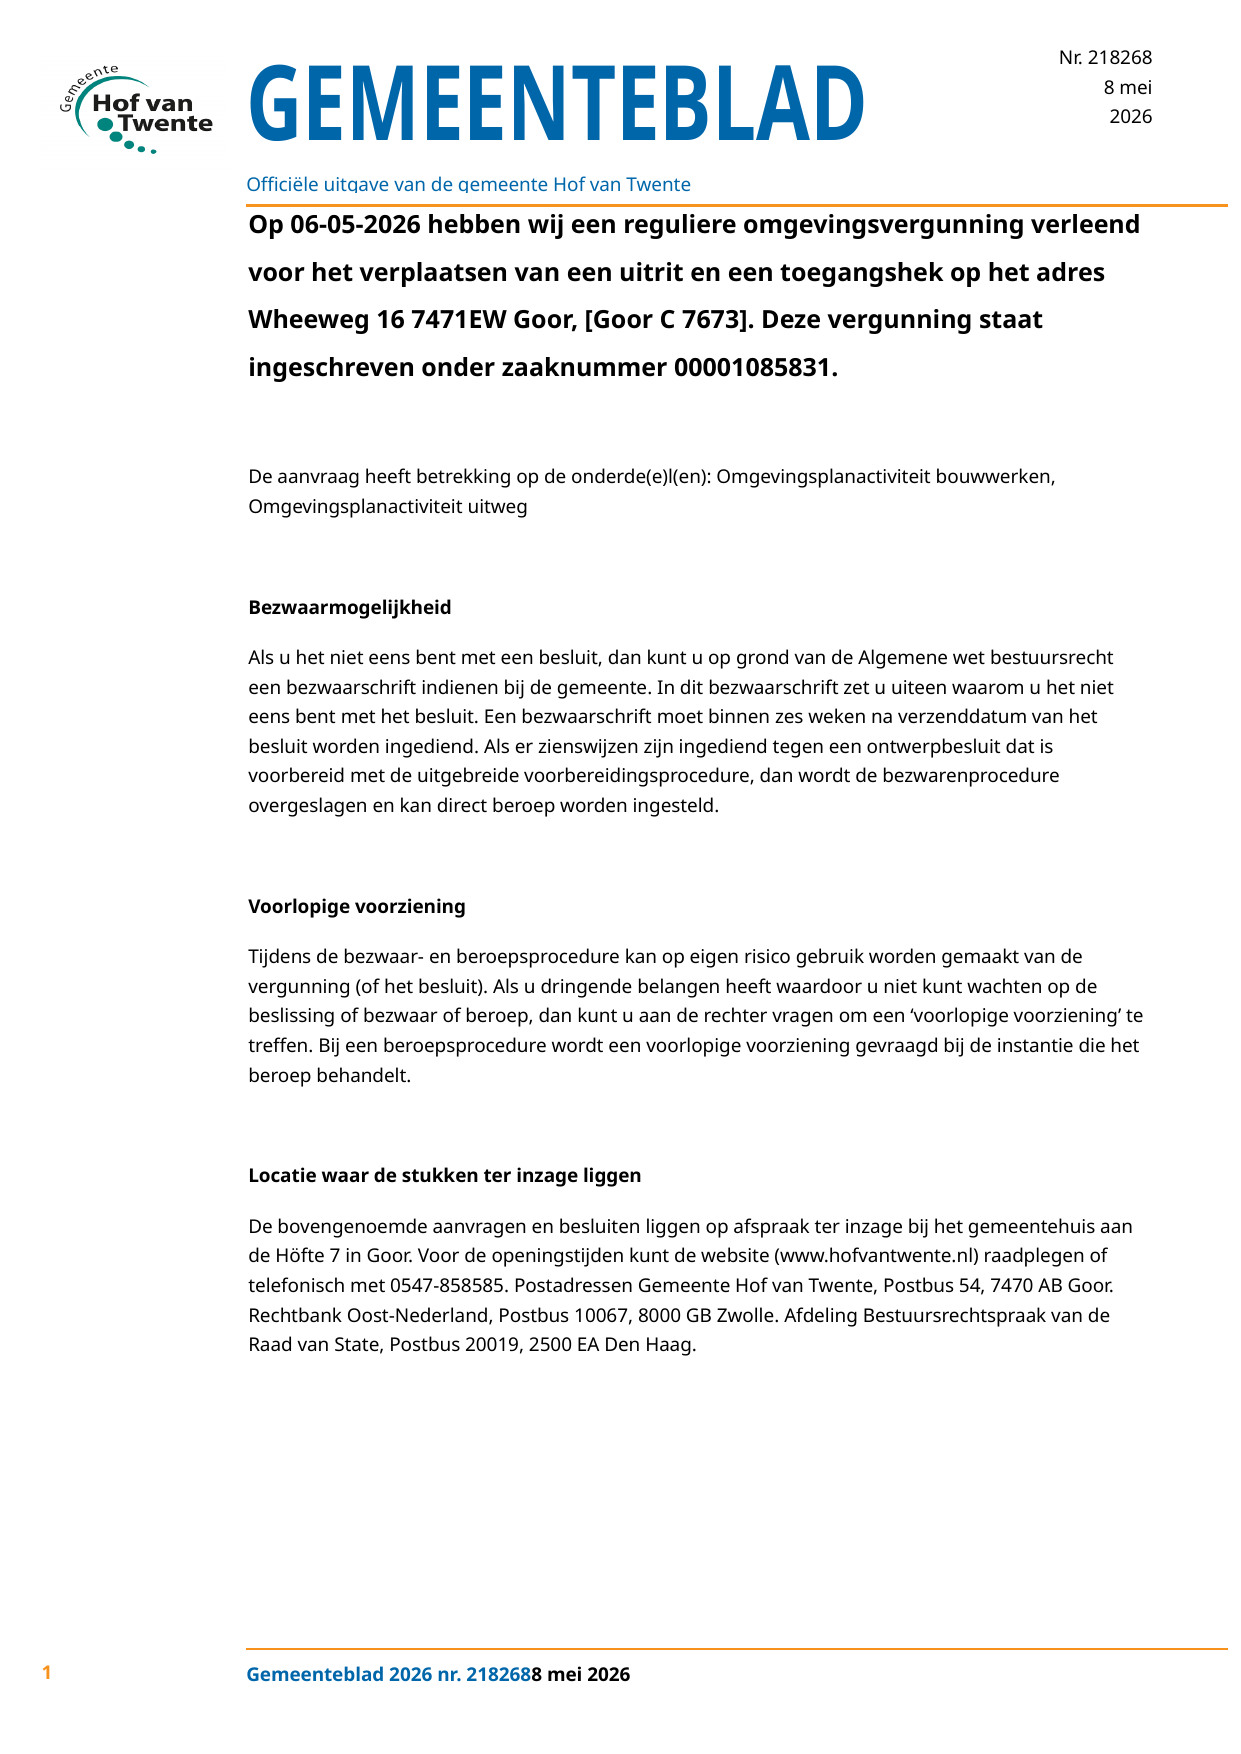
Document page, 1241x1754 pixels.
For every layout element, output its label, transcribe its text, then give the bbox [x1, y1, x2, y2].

text Als u het niet eens bent met een besluit, dan kunt u op grond van de Algemene wet bestuursrecht een bezwaarschrift indienen bij de gemeente. In dit bezwaarschrift zet u uiteen waarom u het niet eens bent met het besluit. Een bezwaarschrift moet binnen zes weken na verzenddatum van het besluit worden ingediend. Als er zienswijzen zijn ingediend tegen een ontwerpbesluit dat is voorbereid met de uitgebreide voorbereidingsprocedure, dan wordt de bezwarenprocedure overgeslagen en kan direct beroep worden ingesteld. [248, 644, 1152, 818]
text De aanvraag heeft betrekking op de onderde(e)l(en): Omgevingsplanactiviteit bouwwerken, Omgevingsplanactiviteit uitweg [248, 463, 1152, 519]
text Bezwaarmogelijkheid [248, 594, 1152, 620]
text Locatie waar de stukken ter inzage liggen [248, 1163, 1152, 1188]
text Voorlopige voorziening [248, 893, 1152, 919]
picture [41, 47, 231, 172]
text De bovengenoemde aanvragen en besluiten liggen op afspraak ter inzage bij het gemeentehuis aan de Höfte 7 in Goor. Voor de openingstijden kunt de website (www.hofvantwente.nl) raadplegen of telefonisch met 0547-858585. Postadressen Gemeente Hof van Twente, Postbus 54, 7470 AB Goor. Rechtbank Oost-Nederland, Postbus 10067, 8000 GB Zwolle. Afdeling Bestuursrechtspraak van de Raad van State, Postbus 20019, 2500 EA Den Haag. [248, 1213, 1152, 1357]
text Op 06-05-2026 hebben wij een reguliere omgevingsvergunning verleend voor het verplaatsen van een uitrit en een toegangshek op het adres Wheeweg 16 7471EW Goor, [Goor C 7673]. Deze vergunning staat ingeschreven onder zaaknummer 00001085831. [248, 207, 1152, 384]
text Tijdens de bezwaar- en beroepsprocedure kan op eigen risico gebruik worden gemaakt van de vergunning (of het besluit). Als u dringende belangen heeft waardoor u niet kunt wachten op de beslissing of bezwaar of beroep, dan kunt u aan de rechter vragen om een ‘voorlopige voorziening’ te treffen. Bij een beroepsprocedure wordt een voorlopige voorziening gevraagd bij de instantie die het beroep behandelt. [248, 943, 1152, 1088]
